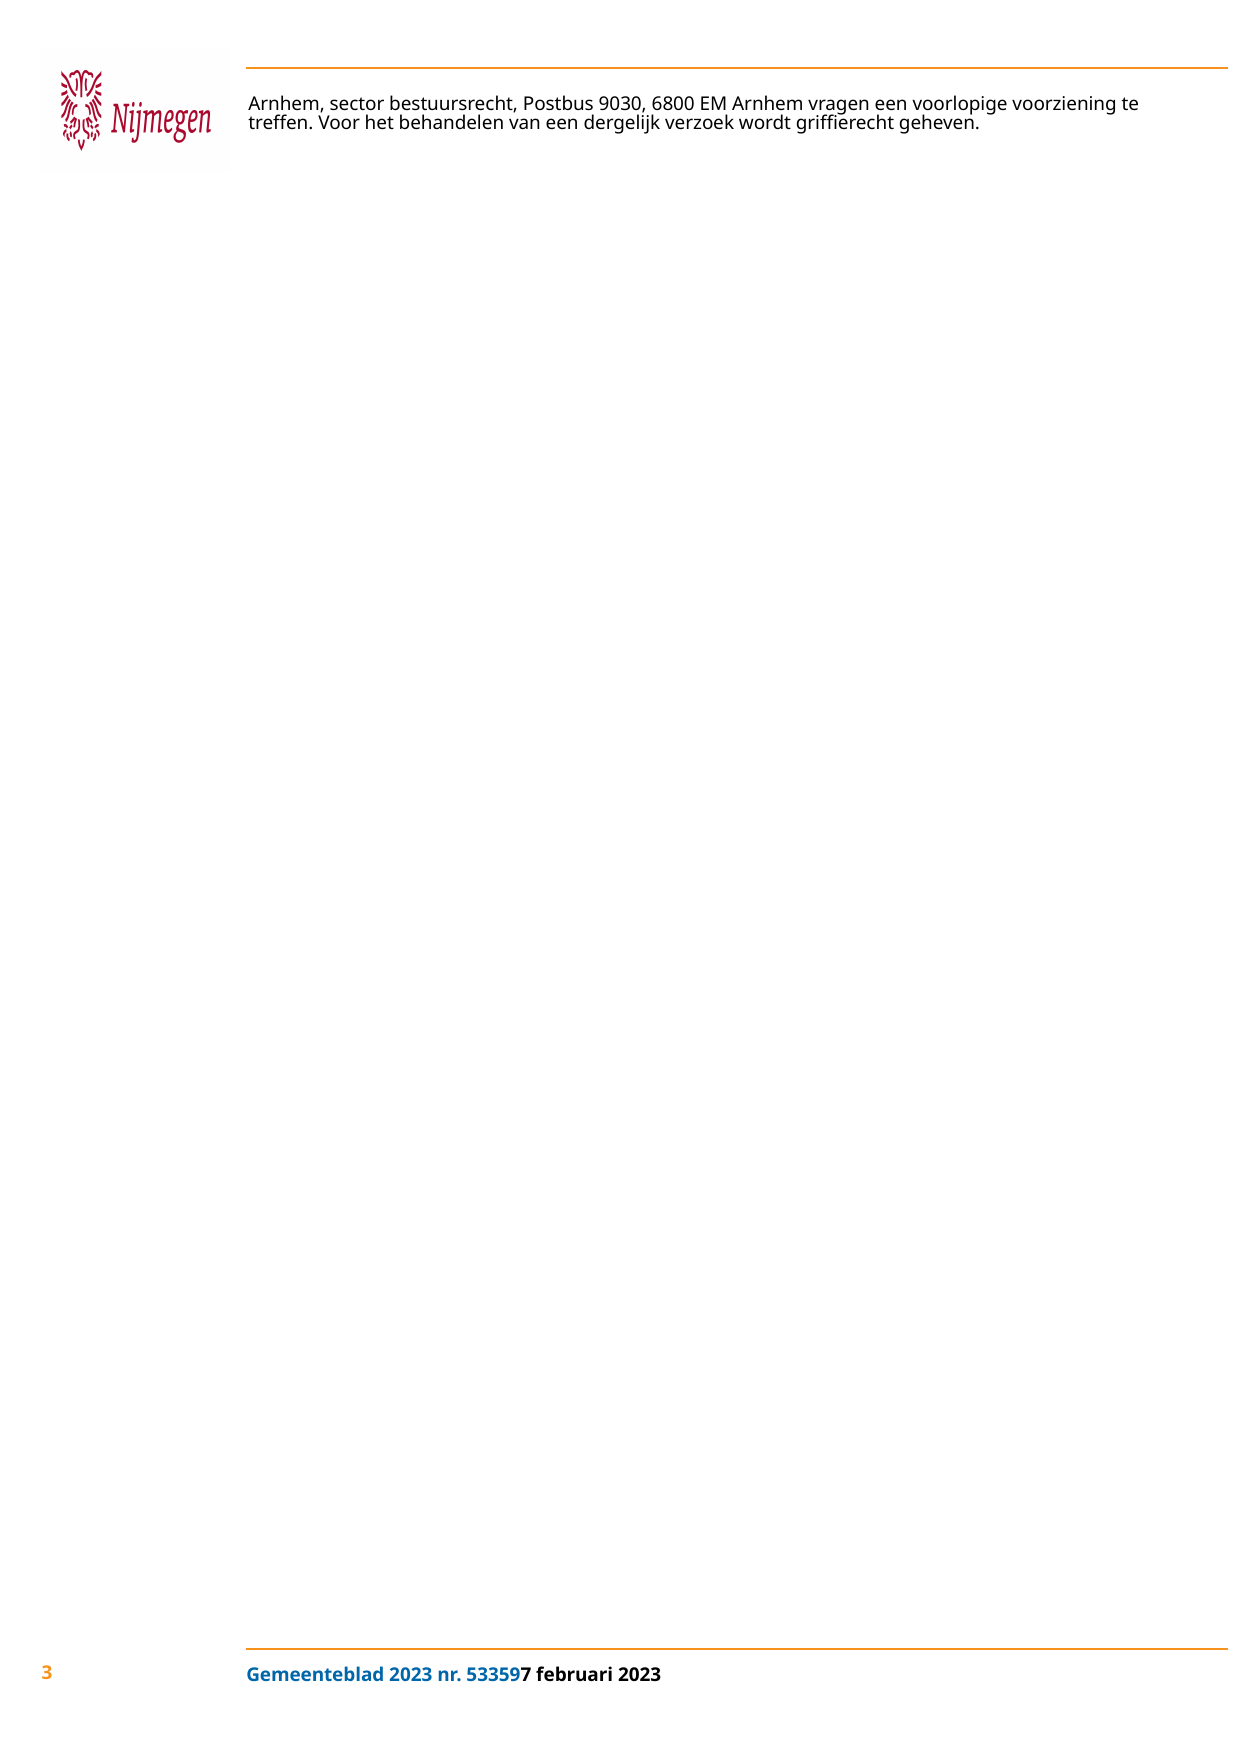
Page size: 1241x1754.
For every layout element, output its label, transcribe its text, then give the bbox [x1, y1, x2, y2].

picture [41, 47, 231, 172]
text Arnhem, sector bestuursrecht, Postbus 9030, 6800 EM Arnhem vragen een voorlopige voorziening te treffen. Voor het behandelen van een dergelijk verzoek wordt griffierecht geheven. [248, 95, 1152, 133]
